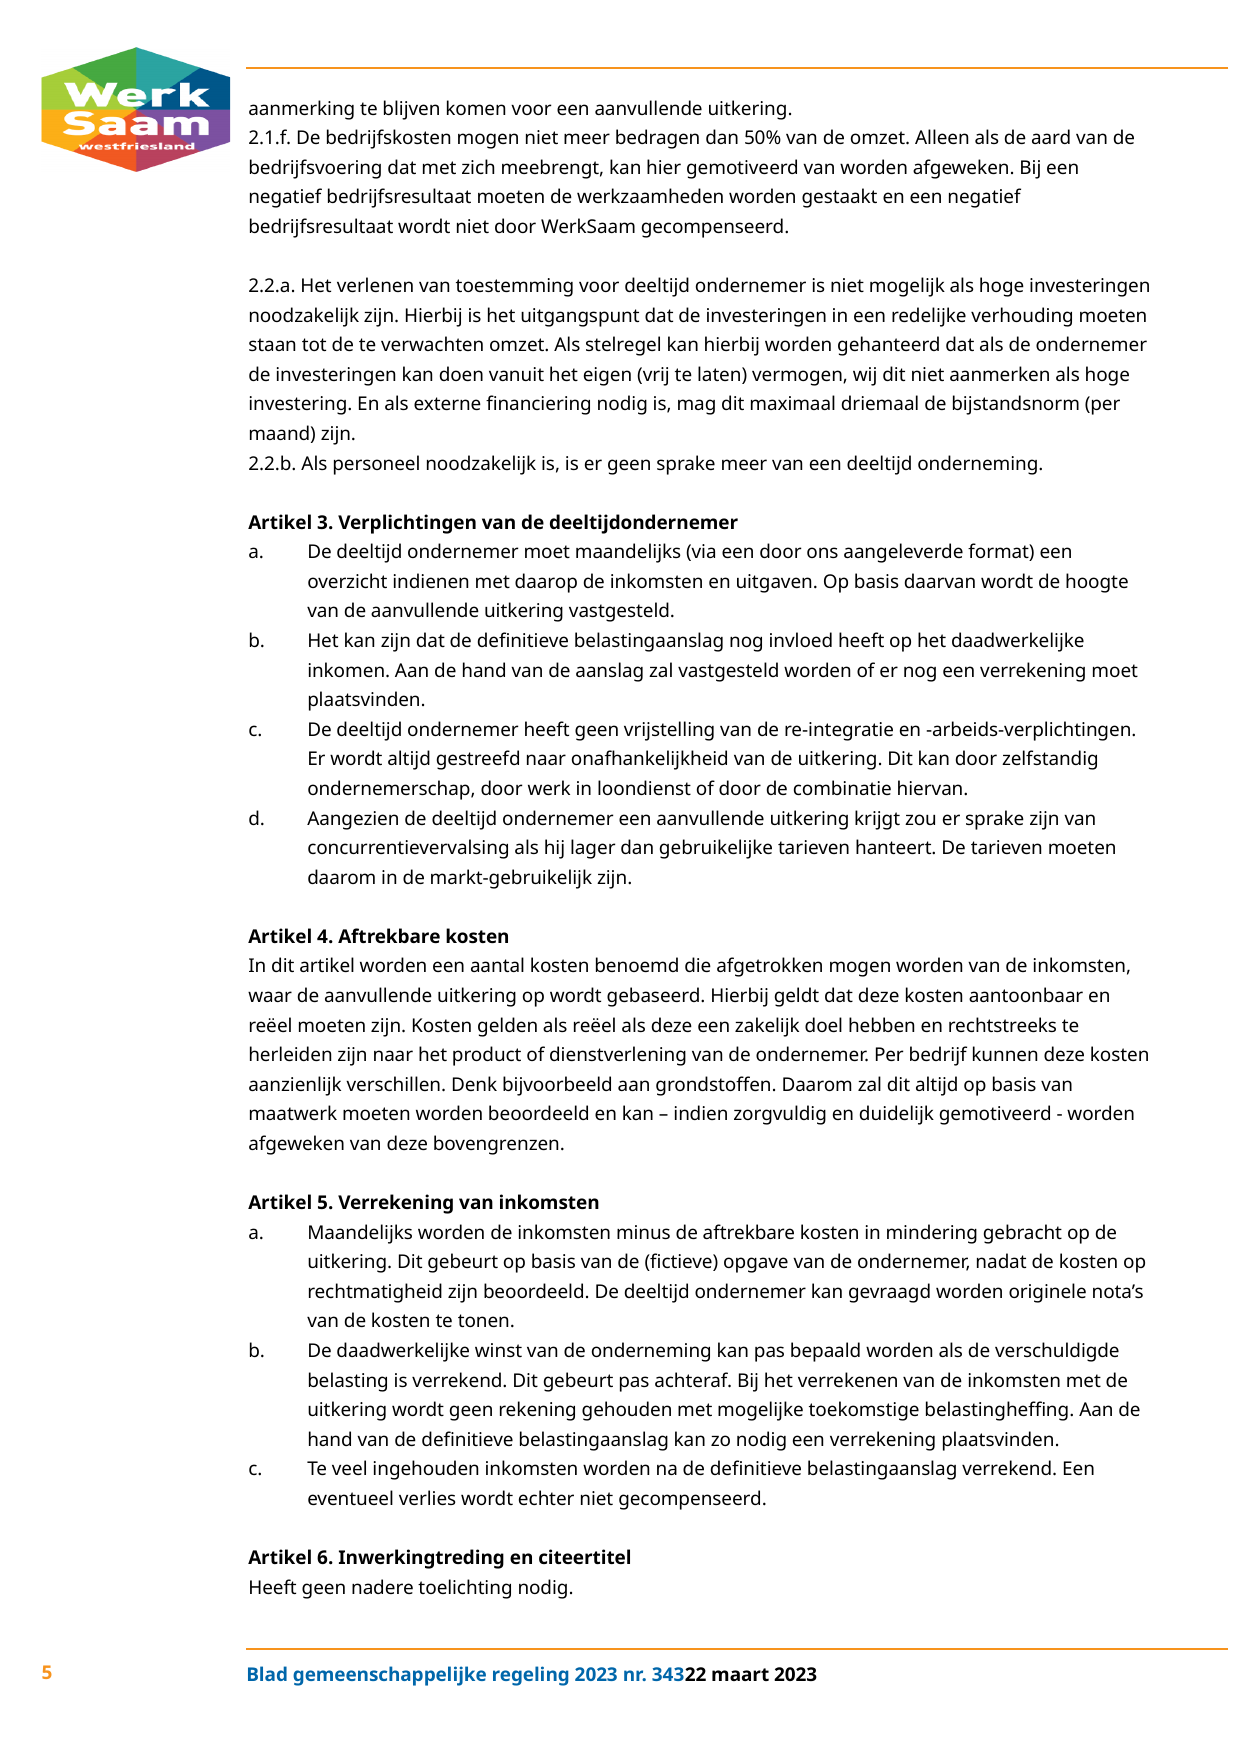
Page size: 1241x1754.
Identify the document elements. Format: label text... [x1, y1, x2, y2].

text Artikel 4. Aftrekbare kosten [248, 923, 1152, 949]
list De deeltijd ondernemer heeft geen vrijstelling van de re-integratie en -arbeids-verplichtingen. Er wordt altijd gestreefd naar onafhankelijkheid van de uitkering. Dit kan door zelfstandig ondernemerschap, door werk in loondienst of door de combinatie hiervan. [248, 716, 1152, 801]
list Te veel ingehouden inkomsten worden na de definitieve belastingaanslag verrekend. Een eventueel verlies wordt echter niet gecompenseerd. [248, 1456, 1152, 1511]
text 2.1.f. De bedrijfskosten mogen niet meer bedragen dan 50% van de omzet. Alleen als de aard van de bedrijfsvoering dat met zich meebrengt, kan hier gemotiveerd van worden afgeweken. Bij een negatief bedrijfsresultaat moeten de werkzaamheden worden gestaakt en een negatief bedrijfsresultaat wordt niet door WerkSaam gecompenseerd. [248, 124, 1152, 239]
picture [41, 47, 231, 172]
text 2.2.b. Als personeel noodzakelijk is, is er geen sprake meer van een deeltijd onderneming. [248, 450, 1152, 476]
list De daadwerkelijke winst van de onderneming kan pas bepaald worden als de verschuldigde belasting is verrekend. Dit gebeurt pas achteraf. Bij het verrekenen van de inkomsten met de uitkering wordt geen rekening gehouden met mogelijke toekomstige belastingheffing. Aan de hand van de definitieve belastingaanslag kan zo nodig een verrekening plaatsvinden. [248, 1337, 1152, 1452]
text Artikel 5. Verrekening van inkomsten [248, 1189, 1152, 1215]
text In dit artikel worden een aantal kosten benoemd die afgetrokken mogen worden van de inkomsten, waar de aanvullende uitkering op wordt gebaseerd. Hierbij geldt dat deze kosten aantoonbaar en reëel moeten zijn. Kosten gelden als reëel als deze een zakelijk doel hebben en rechtstreeks te herleiden zijn naar het product of dienstverlening van de ondernemer. Per bedrijf kunnen deze kosten aanzienlijk verschillen. Denk bijvoorbeeld aan grondstoffen. Daarom zal dit altijd op basis van maatwerk moeten worden beoordeeld en kan – indien zorgvuldig en duidelijk gemotiveerd - worden afgeweken van deze bovengrenzen. [248, 953, 1152, 1156]
list De deeltijd ondernemer moet maandelijks (via een door ons aangeleverde format) een overzicht indienen met daarop de inkomsten en uitgaven. Op basis daarvan wordt de hoogte van de aanvullende uitkering vastgesteld. [248, 538, 1152, 623]
list Het kan zijn dat de definitieve belastingaanslag nog invloed heeft op het daadwerkelijke inkomen. Aan de hand van de aanslag zal vastgesteld worden of er nog een verrekening moet plaatsvinden. [248, 627, 1152, 712]
text Artikel 3. Verplichtingen van de deeltijdondernemer [248, 509, 1152, 535]
text 2.2.a. Het verlenen van toestemming voor deeltijd ondernemer is niet mogelijk als hoge investeringen noodzakelijk zijn. Hierbij is het uitgangspunt dat de investeringen in een redelijke verhouding moeten staan tot de te verwachten omzet. Als stelregel kan hierbij worden gehanteerd dat als de ondernemer de investeringen kan doen vanuit het eigen (vrij te laten) vermogen, wij dit niet aanmerken als hoge investering. En als externe financiering nodig is, mag dit maximaal driemaal de bijstandsnorm (per maand) zijn. [248, 272, 1152, 446]
text Artikel 6. Inwerkingtreding en citeertitel [248, 1544, 1152, 1570]
text Heeft geen nadere toelichting nodig. [248, 1574, 1152, 1600]
text aanmerking te blijven komen voor een aanvullende uitkering. [248, 95, 1152, 121]
list Maandelijks worden de inkomsten minus de aftrekbare kosten in mindering gebracht op de uitkering. Dit gebeurt op basis van de (fictieve) opgave van de ondernemer, nadat de kosten op rechtmatigheid zijn beoordeeld. De deeltijd ondernemer kan gevraagd worden originele nota’s van de kosten te tonen. [248, 1219, 1152, 1333]
list Aangezien de deeltijd ondernemer een aanvullende uitkering krijgt zou er sprake zijn van concurrentievervalsing als hij lager dan gebruikelijke tarieven hanteert. De tarieven moeten daarom in de markt-gebruikelijk zijn. [248, 805, 1152, 890]
